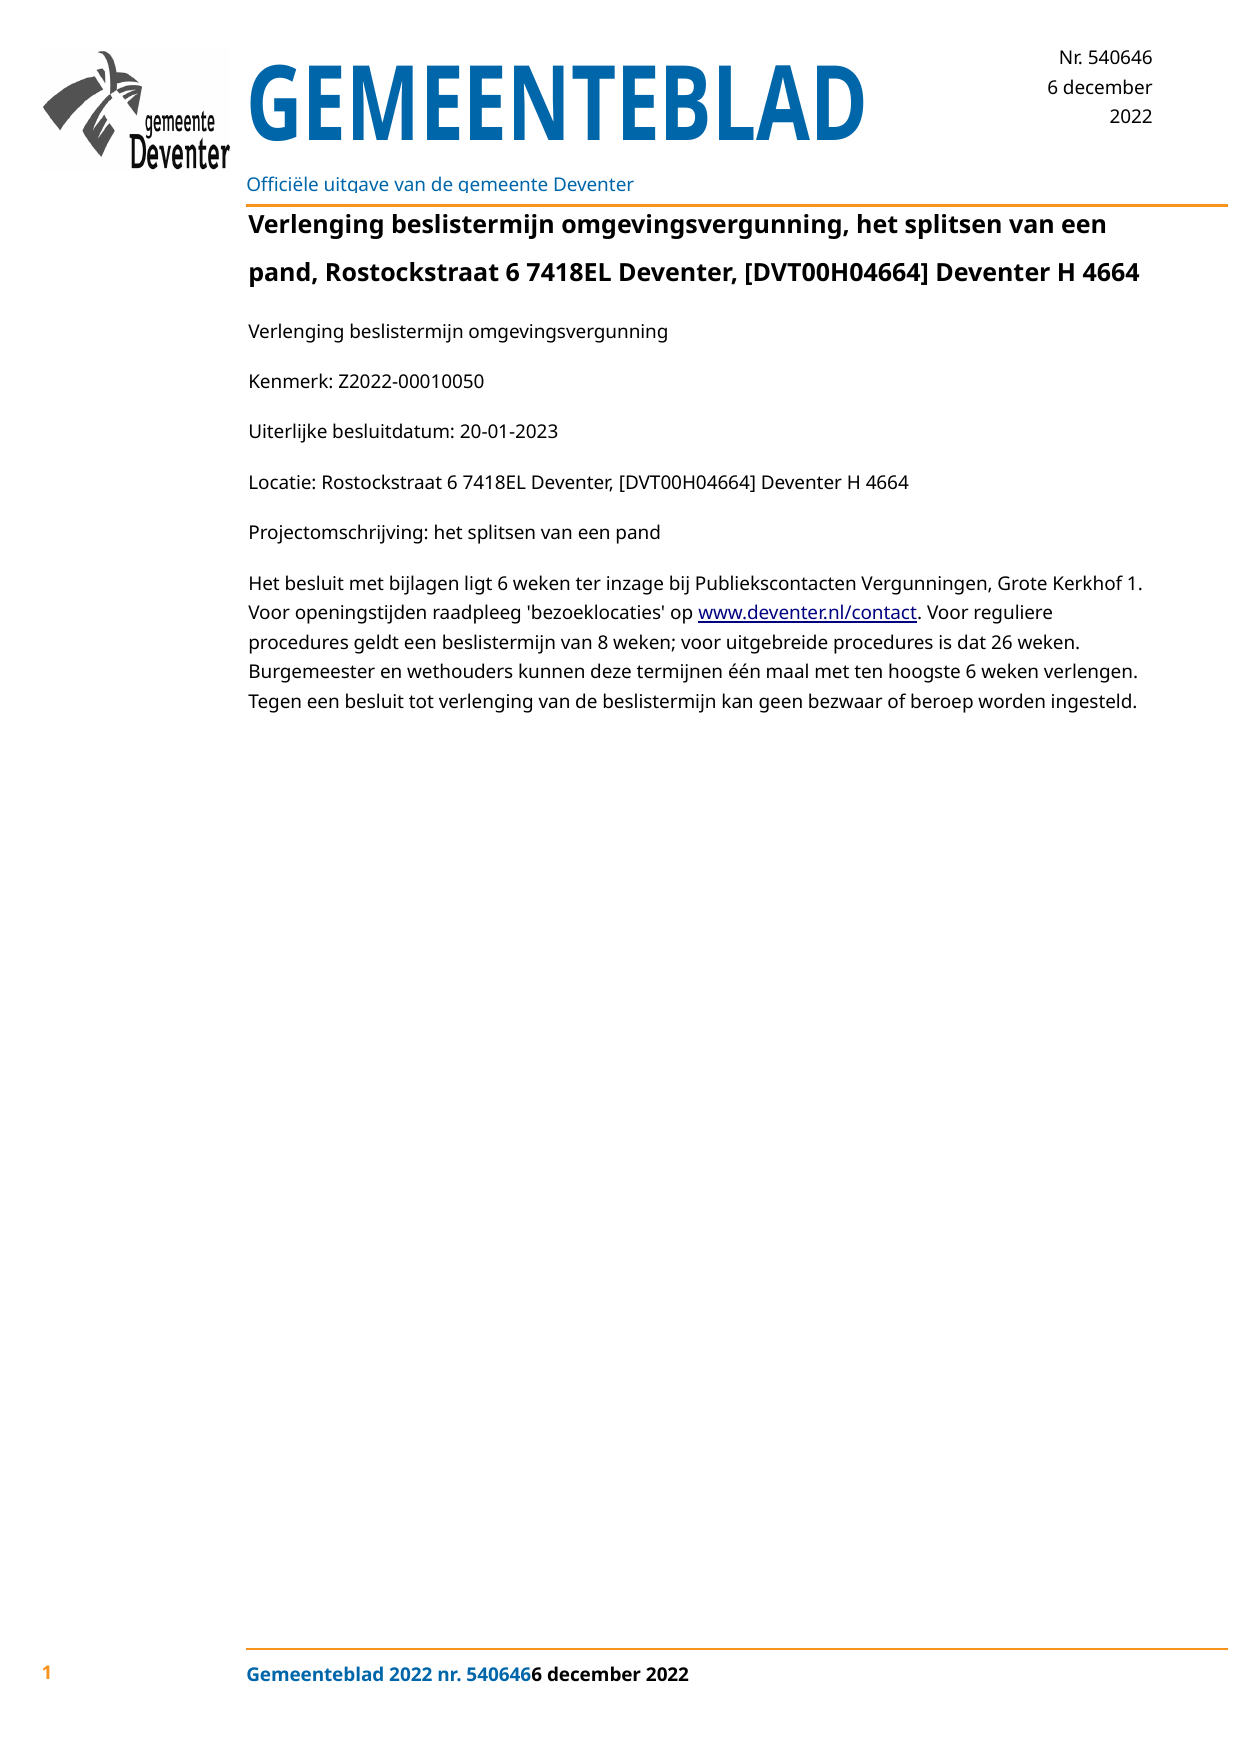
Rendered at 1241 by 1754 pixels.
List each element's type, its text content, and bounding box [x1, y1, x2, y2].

text Locatie: Rostockstraat 6 7418EL Deventer, [DVT00H04664] Deventer H 4664 [248, 469, 1152, 495]
text Projectomschrijving: het splitsen van een pand [248, 519, 1152, 545]
text Uiterlijke besluitdatum: 20-01-2023 [248, 419, 1152, 444]
text Verlenging beslistermijn omgevingsvergunning, het splitsen van een pand, Rostockstraat 6 7418EL Deventer, [DVT00H04664] Deventer H 4664 [248, 207, 1152, 288]
picture [41, 47, 231, 172]
text Verlenging beslistermijn omgevingsvergunning [248, 318, 1152, 344]
text Kenmerk: Z2022-00010050 [248, 368, 1152, 394]
text Het besluit met bijlagen ligt 6 weken ter inzage bij Publiekscontacten Vergunningen, Grote Kerkhof 1. Voor openingstijden raadpleeg 'bezoeklocaties' op www.deventer.nl/contact. Voor reguliere procedures geldt een beslistermijn van 8 weken; voor uitgebreide procedures is dat 26 weken. Burgemeester en wethouders kunnen deze termijnen één maal met ten hoogste 6 weken verlengen. Tegen een besluit tot verlenging van de beslistermijn kan geen bezwaar of beroep worden ingesteld. [248, 570, 1152, 714]
